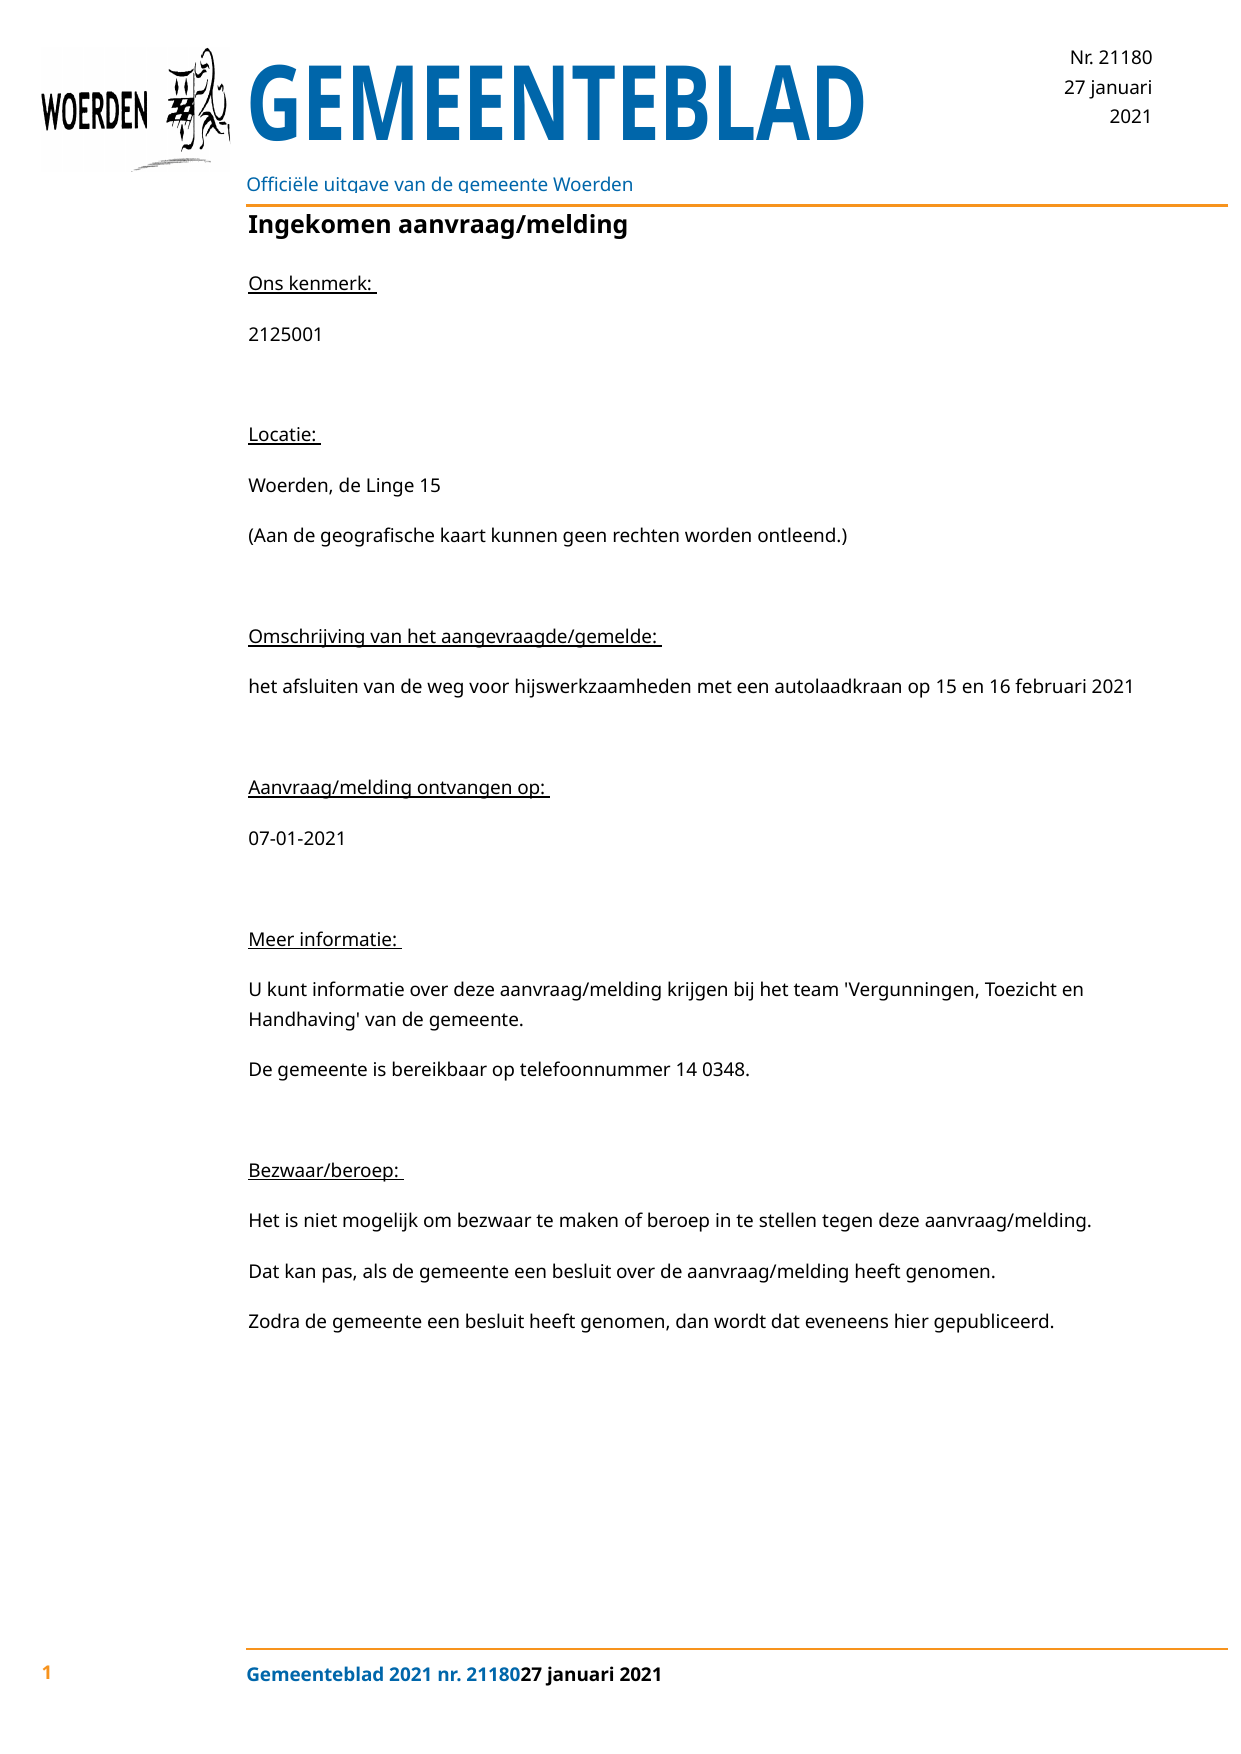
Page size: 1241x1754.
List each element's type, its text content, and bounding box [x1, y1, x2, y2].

text Ingekomen aanvraag/melding [248, 207, 1152, 241]
text U kunt informatie over deze aanvraag/melding krijgen bij het team 'Vergunningen, Toezicht en Handhaving' van de gemeente. [248, 976, 1152, 1031]
text Het is niet mogelijk om bezwaar te maken of beroep in te stellen tegen deze aanvraag/melding. [248, 1207, 1152, 1233]
text De gemeente is bereikbaar op telefoonnummer 14 0348. [248, 1056, 1152, 1082]
text Woerden, de Linge 15 [248, 472, 1152, 498]
text Omschrijving van het aangevraagde/gemelde: [248, 623, 1152, 649]
text Bezwaar/beroep: [248, 1157, 1152, 1183]
text Aanvraag/melding ontvangen op: [248, 774, 1152, 800]
text Dat kan pas, als de gemeente een besluit over de aanvraag/melding heeft genomen. [248, 1258, 1152, 1283]
text Locatie: [248, 422, 1152, 447]
text Meer informatie: [248, 926, 1152, 951]
picture [41, 47, 231, 172]
text 2125001 [248, 321, 1152, 346]
text Ons kenmerk: [248, 270, 1152, 296]
text 07-01-2021 [248, 825, 1152, 851]
text Zodra de gemeente een besluit heeft genomen, dan wordt dat eveneens hier gepubliceerd. [248, 1308, 1152, 1334]
text het afsluiten van de weg voor hijswerkzaamheden met een autolaadkraan op 15 en 16 februari 2021 [248, 674, 1152, 699]
text (Aan de geografische kaart kunnen geen rechten worden ontleend.) [248, 522, 1152, 548]
